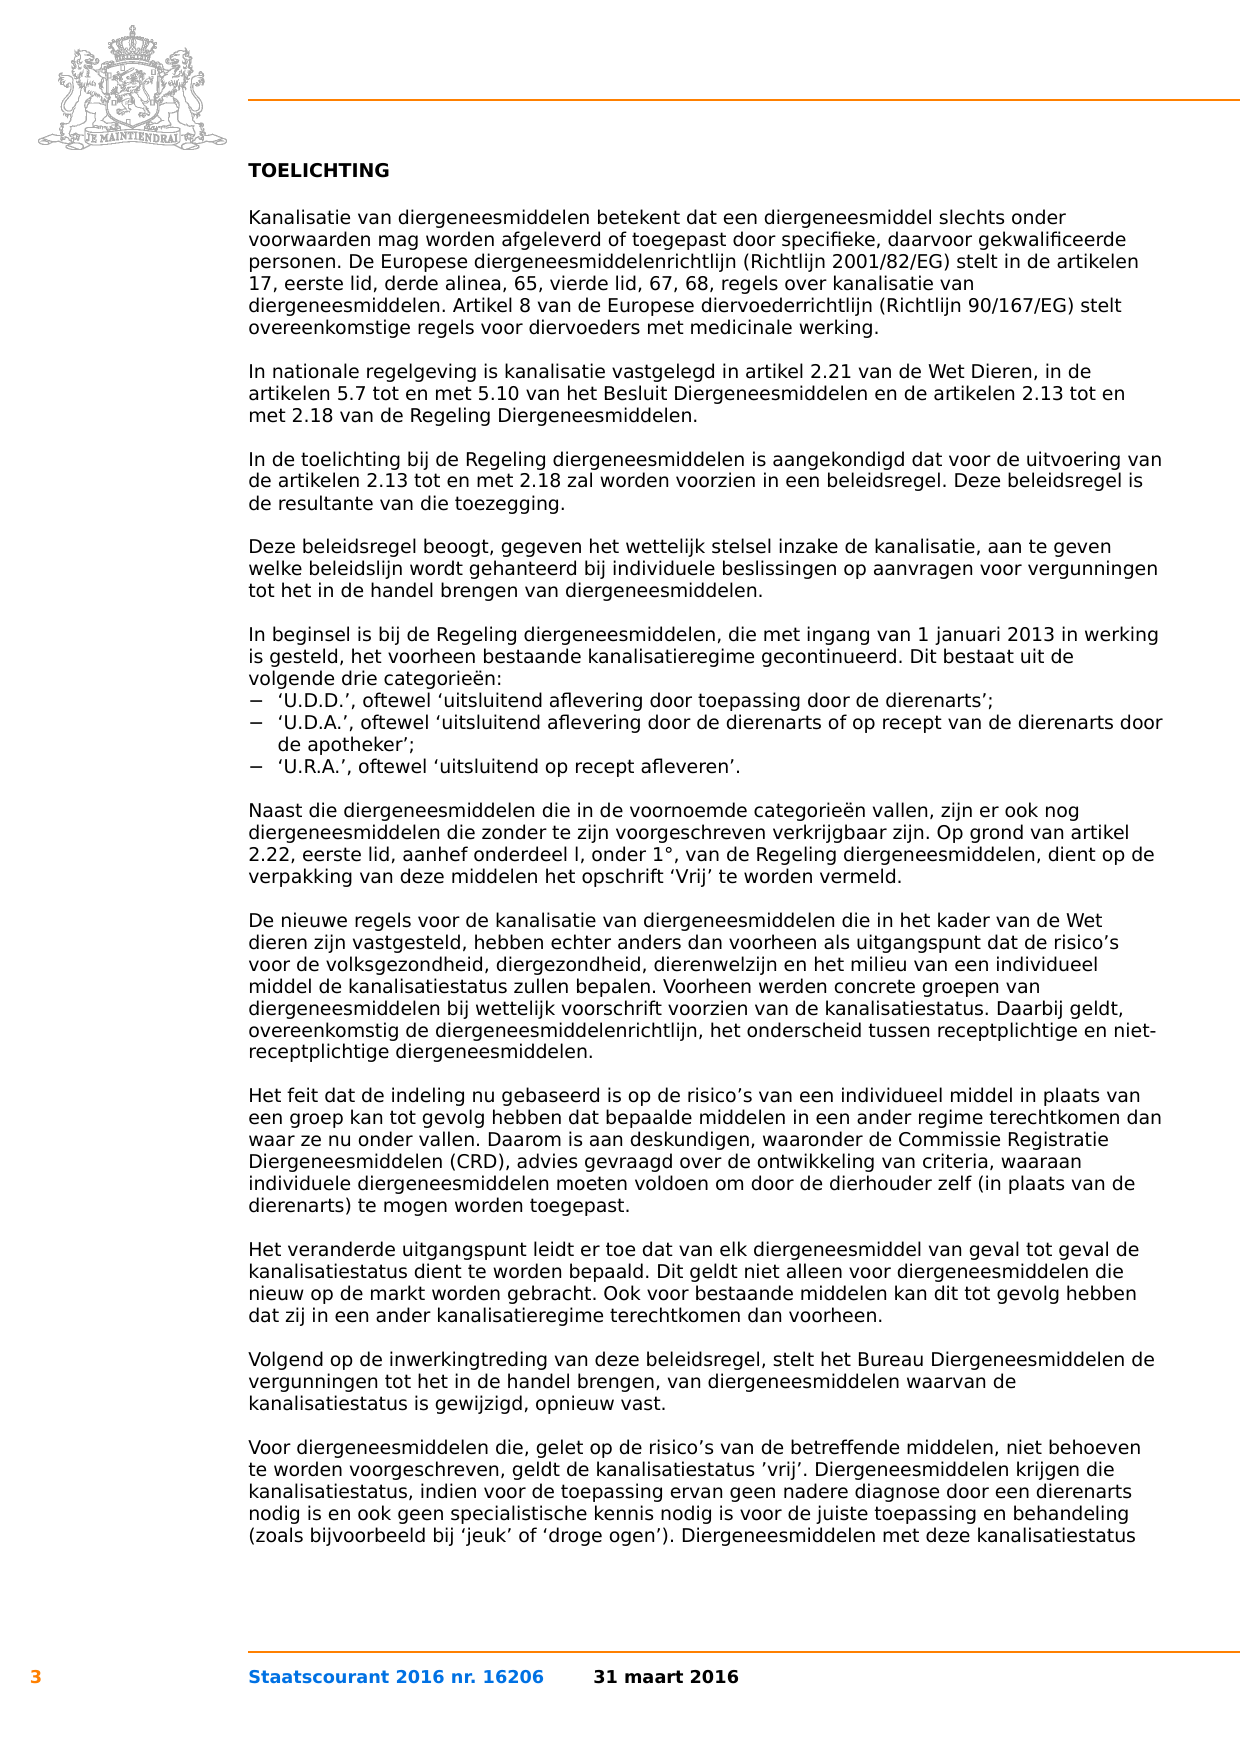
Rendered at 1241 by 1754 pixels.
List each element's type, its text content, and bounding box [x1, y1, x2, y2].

text − ‘U.D.D.’, oftewel ‘uitsluitend aflevering door toepassing door de dierenarts’; [248, 690, 1163, 712]
text Volgend op de inwerkingtreding van deze beleidsregel, stelt het Bureau Diergeneesmiddelen de vergunningen tot het in de handel brengen, van diergeneesmiddelen waarvan de kanalisatiestatus is gewijzigd, opnieuw vast. [248, 1349, 1163, 1415]
text Naast die diergeneesmiddelen die in de voornoemde categorieën vallen, zijn er ook nog diergeneesmiddelen die zonder te zijn voorgeschreven verkrijgbaar zijn. Op grond van artikel 2.22, eerste lid, aanhef onderdeel l, onder 1°, van de Regeling diergeneesmiddelen, dient op de verpakking van deze middelen het opschrift ‘Vrij’ te worden vermeld. [248, 800, 1163, 888]
text Deze beleidsregel beoogt, gegeven het wettelijk stelsel inzake de kanalisatie, aan te geven welke beleidslijn wordt gehanteerd bij individuele beslissingen op aanvragen voor vergunningen tot het in de handel brengen van diergeneesmiddelen. [248, 536, 1163, 602]
text De nieuwe regels voor de kanalisatie van diergeneesmiddelen die in het kader van de Wet dieren zijn vastgesteld, hebben echter anders dan voorheen als uitgangspunt dat de risico’s voor de volksgezondheid, diergezondheid, dierenwelzijn en het milieu van een individueel middel de kanalisatiestatus zullen bepalen. Voorheen werden concrete groepen van diergeneesmiddelen bij wettelijk voorschrift voorzien van de kanalisatiestatus. Daarbij geldt, overeenkomstig de diergeneesmiddelenrichtlijn, het onderscheid tussen receptplichtige en niet-receptplichtige diergeneesmiddelen. [248, 909, 1163, 1063]
text In beginsel is bij de Regeling diergeneesmiddelen, die met ingang van 1 januari 2013 in werking is gesteld, het voorheen bestaande kanalisatieregime gecontinueerd. Dit bestaat uit de volgende drie categorieën: [248, 624, 1163, 690]
text − ‘U.R.A.’, oftewel ‘uitsluitend op recept afleveren’. [248, 756, 1163, 778]
subtitle TOELICHTING [248, 160, 1163, 182]
text Het veranderde uitgangspunt leidt er toe dat van elk diergeneesmiddel van geval tot geval de kanalisatiestatus dient te worden bepaald. Dit geldt niet alleen voor diergeneesmiddelen die nieuw op de markt worden gebracht. Ook voor bestaande middelen kan dit tot gevolg hebben dat zij in een ander kanalisatieregime terechtkomen dan voorheen. [248, 1239, 1163, 1327]
text Kanalisatie van diergeneesmiddelen betekent dat een diergeneesmiddel slechts onder voorwaarden mag worden afgeleverd of toegepast door specifieke, daarvoor gekwalificeerde personen. De Europese diergeneesmiddelenrichtlijn (Richtlijn 2001/82/EG) stelt in de artikelen 17, eerste lid, derde alinea, 65, vierde lid, 67, 68, regels over kanalisatie van diergeneesmiddelen. Artikel 8 van de Europese diervoederrichtlijn (Richtlijn 90/167/EG) stelt overeenkomstige regels voor diervoeders met medicinale werking. [248, 207, 1163, 339]
text In de toelichting bij de Regeling diergeneesmiddelen is aangekondigd dat voor de uitvoering van de artikelen 2.13 tot en met 2.18 zal worden voorzien in een beleidsregel. Deze beleidsregel is de resultante van die toezegging. [248, 448, 1163, 514]
text − ‘U.D.A.’, oftewel ‘uitsluitend aflevering door de dierenarts of op recept van de dierenarts door de apotheker’; [248, 712, 1163, 756]
picture [38, 25, 227, 150]
text In nationale regelgeving is kanalisatie vastgelegd in artikel 2.21 van de Wet Dieren, in de artikelen 5.7 tot en met 5.10 van het Besluit Diergeneesmiddelen en de artikelen 2.13 tot en met 2.18 van de Regeling Diergeneesmiddelen. [248, 361, 1163, 427]
text Het feit dat de indeling nu gebaseerd is op de risico’s van een individueel middel in plaats van een groep kan tot gevolg hebben dat bepaalde middelen in een ander regime terechtkomen dan waar ze nu onder vallen. Daarom is aan deskundigen, waaronder de Commissie Registratie Diergeneesmiddelen (CRD), advies gevraagd over de ontwikkeling van criteria, waaraan individuele diergeneesmiddelen moeten voldoen om door de dierhouder zelf (in plaats van de dierenarts) te mogen worden toegepast. [248, 1085, 1163, 1217]
text Voor diergeneesmiddelen die, gelet op de risico’s van de betreffende middelen, niet behoeven te worden voorgeschreven, geldt de kanalisatiestatus ’vrij’. Diergeneesmiddelen krijgen die kanalisatiestatus, indien voor de toepassing ervan geen nadere diagnose door een dierenarts nodig is en ook geen specialistische kennis nodig is voor de juiste toepassing en behandeling (zoals bijvoorbeeld bij ‘jeuk’ of ‘droge ogen’). Diergeneesmiddelen met deze kanalisatiestatus [248, 1437, 1163, 1547]
